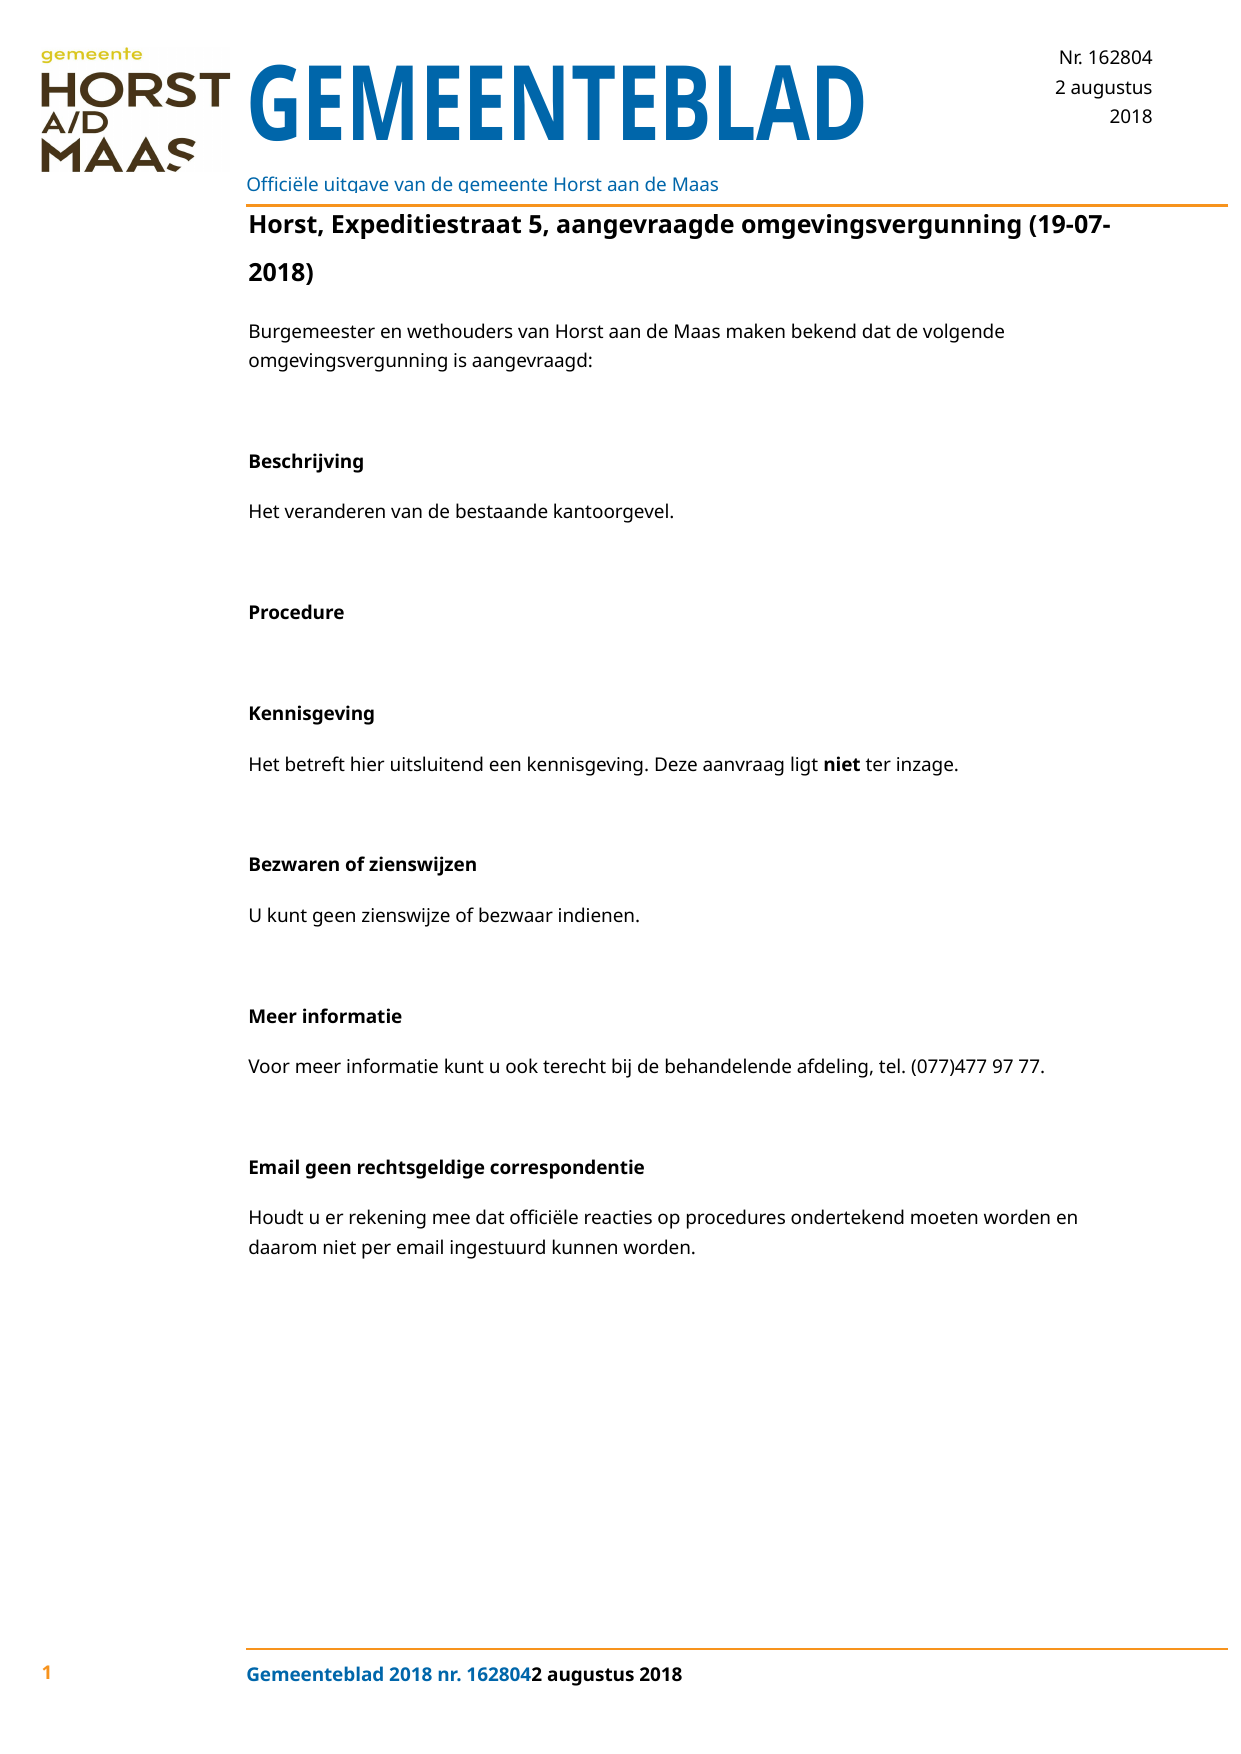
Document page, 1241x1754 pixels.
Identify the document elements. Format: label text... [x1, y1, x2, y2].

text Procedure [248, 599, 1152, 625]
text Beschrijving [248, 448, 1152, 474]
text Kennisgeving [248, 700, 1152, 726]
text Houdt u er rekening mee dat officiële reacties op procedures ondertekend moeten worden en daarom niet per email ingestuurd kunnen worden. [248, 1204, 1152, 1260]
text Email geen rechtsgeldige correspondentie [248, 1154, 1152, 1180]
text Voor meer informatie kunt u ook terecht bij de behandelende afdeling, tel. (077)477 97 77. [248, 1053, 1152, 1079]
text Het veranderen van de bestaande kantoorgevel. [248, 499, 1152, 524]
text Bezwaren of zienswijzen [248, 852, 1152, 877]
text Meer informatie [248, 1003, 1152, 1029]
text U kunt geen zienswijze of bezwaar indienen. [248, 902, 1152, 928]
text Horst, Expeditiestraat 5, aangevraagde omgevingsvergunning (19-07-2018) [248, 207, 1152, 288]
text Burgemeester en wethouders van Horst aan de Maas maken bekend dat de volgende omgevingsvergunning is aangevraagd: [248, 318, 1152, 373]
text Het betreft hier uitsluitend een kennisgeving. Deze aanvraag ligt niet ter inzage. [248, 751, 1152, 777]
picture [41, 47, 231, 172]
